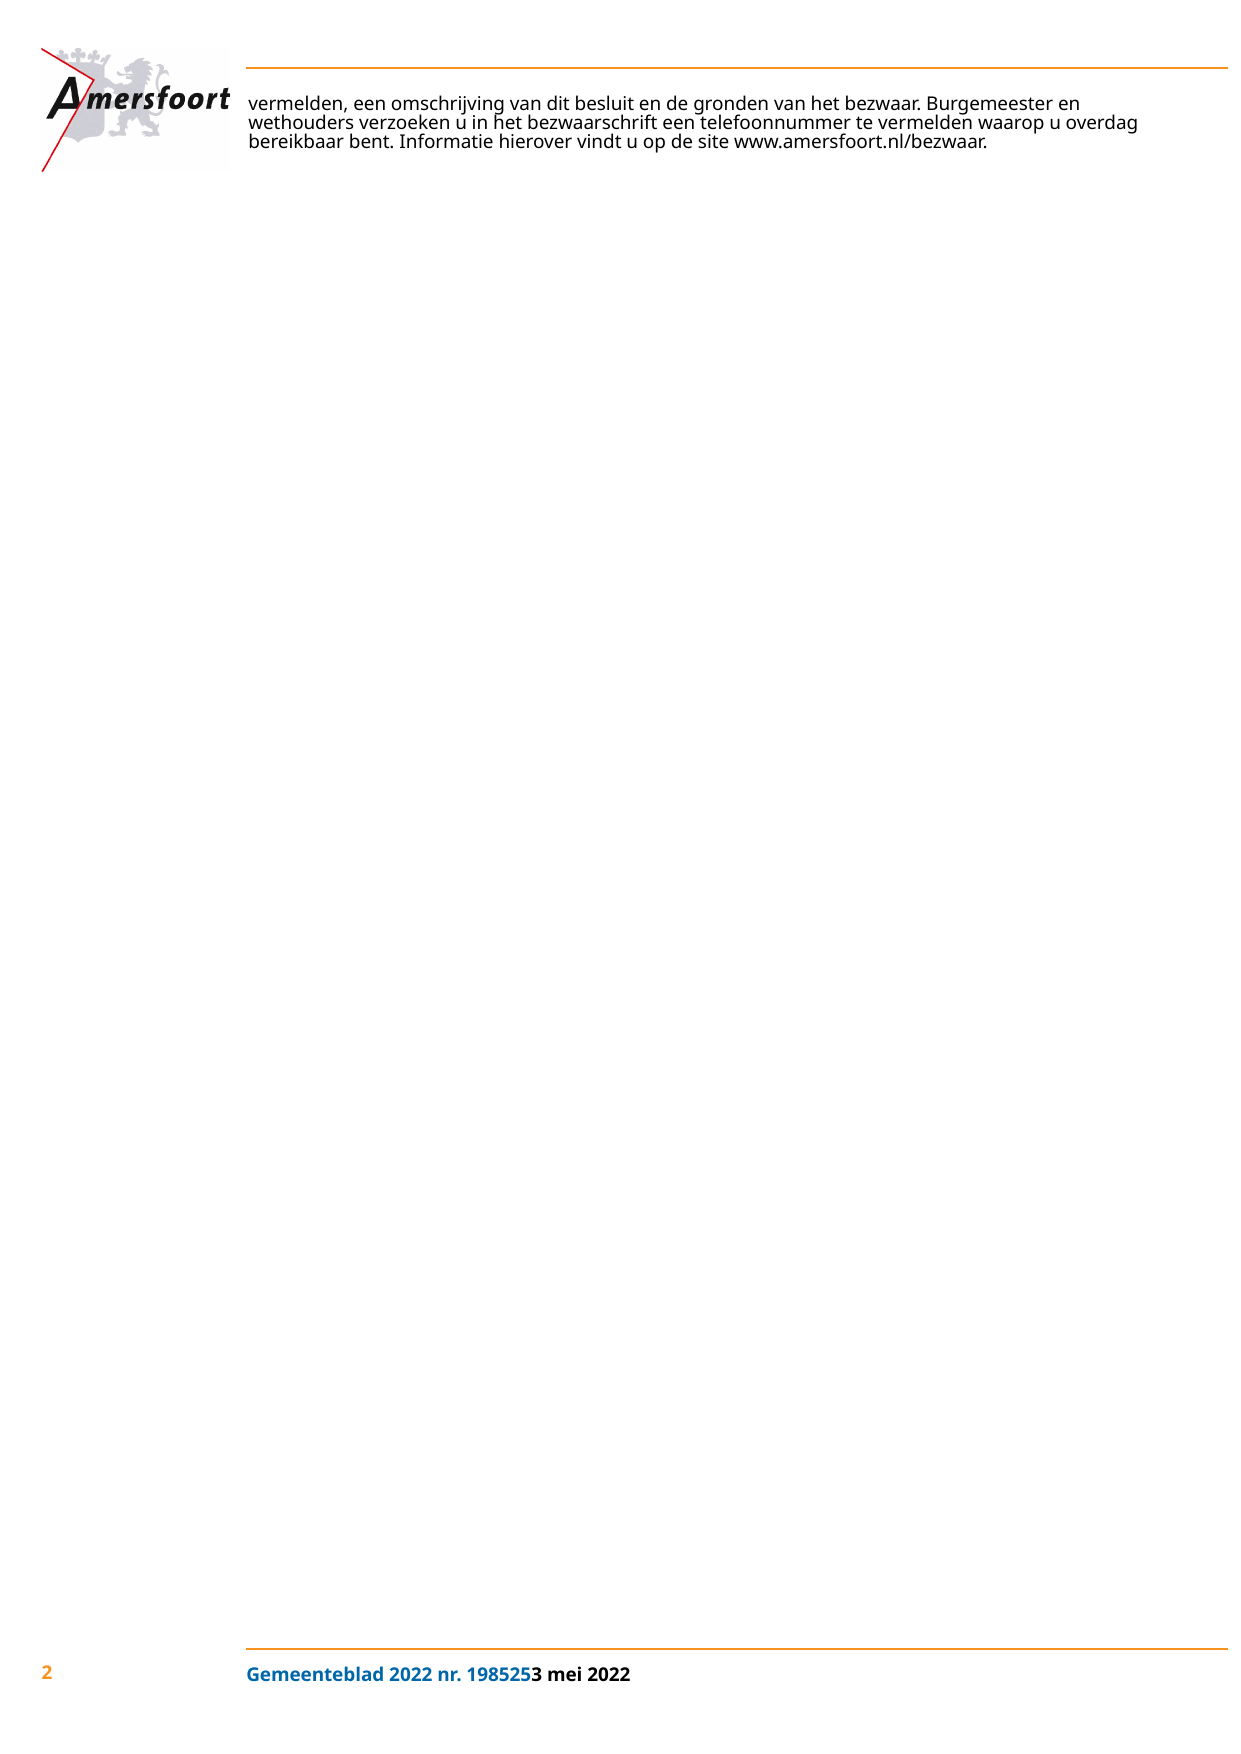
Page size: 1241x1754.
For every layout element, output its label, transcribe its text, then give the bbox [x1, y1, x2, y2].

text vermelden, een omschrijving van dit besluit en de gronden van het bezwaar. Burgemeester en wethouders verzoeken u in het bezwaarschrift een telefoonnummer te vermelden waarop u overdag bereikbaar bent. Informatie hierover vindt u op de site www.amersfoort.nl/bezwaar. [248, 95, 1152, 153]
picture [41, 47, 231, 172]
